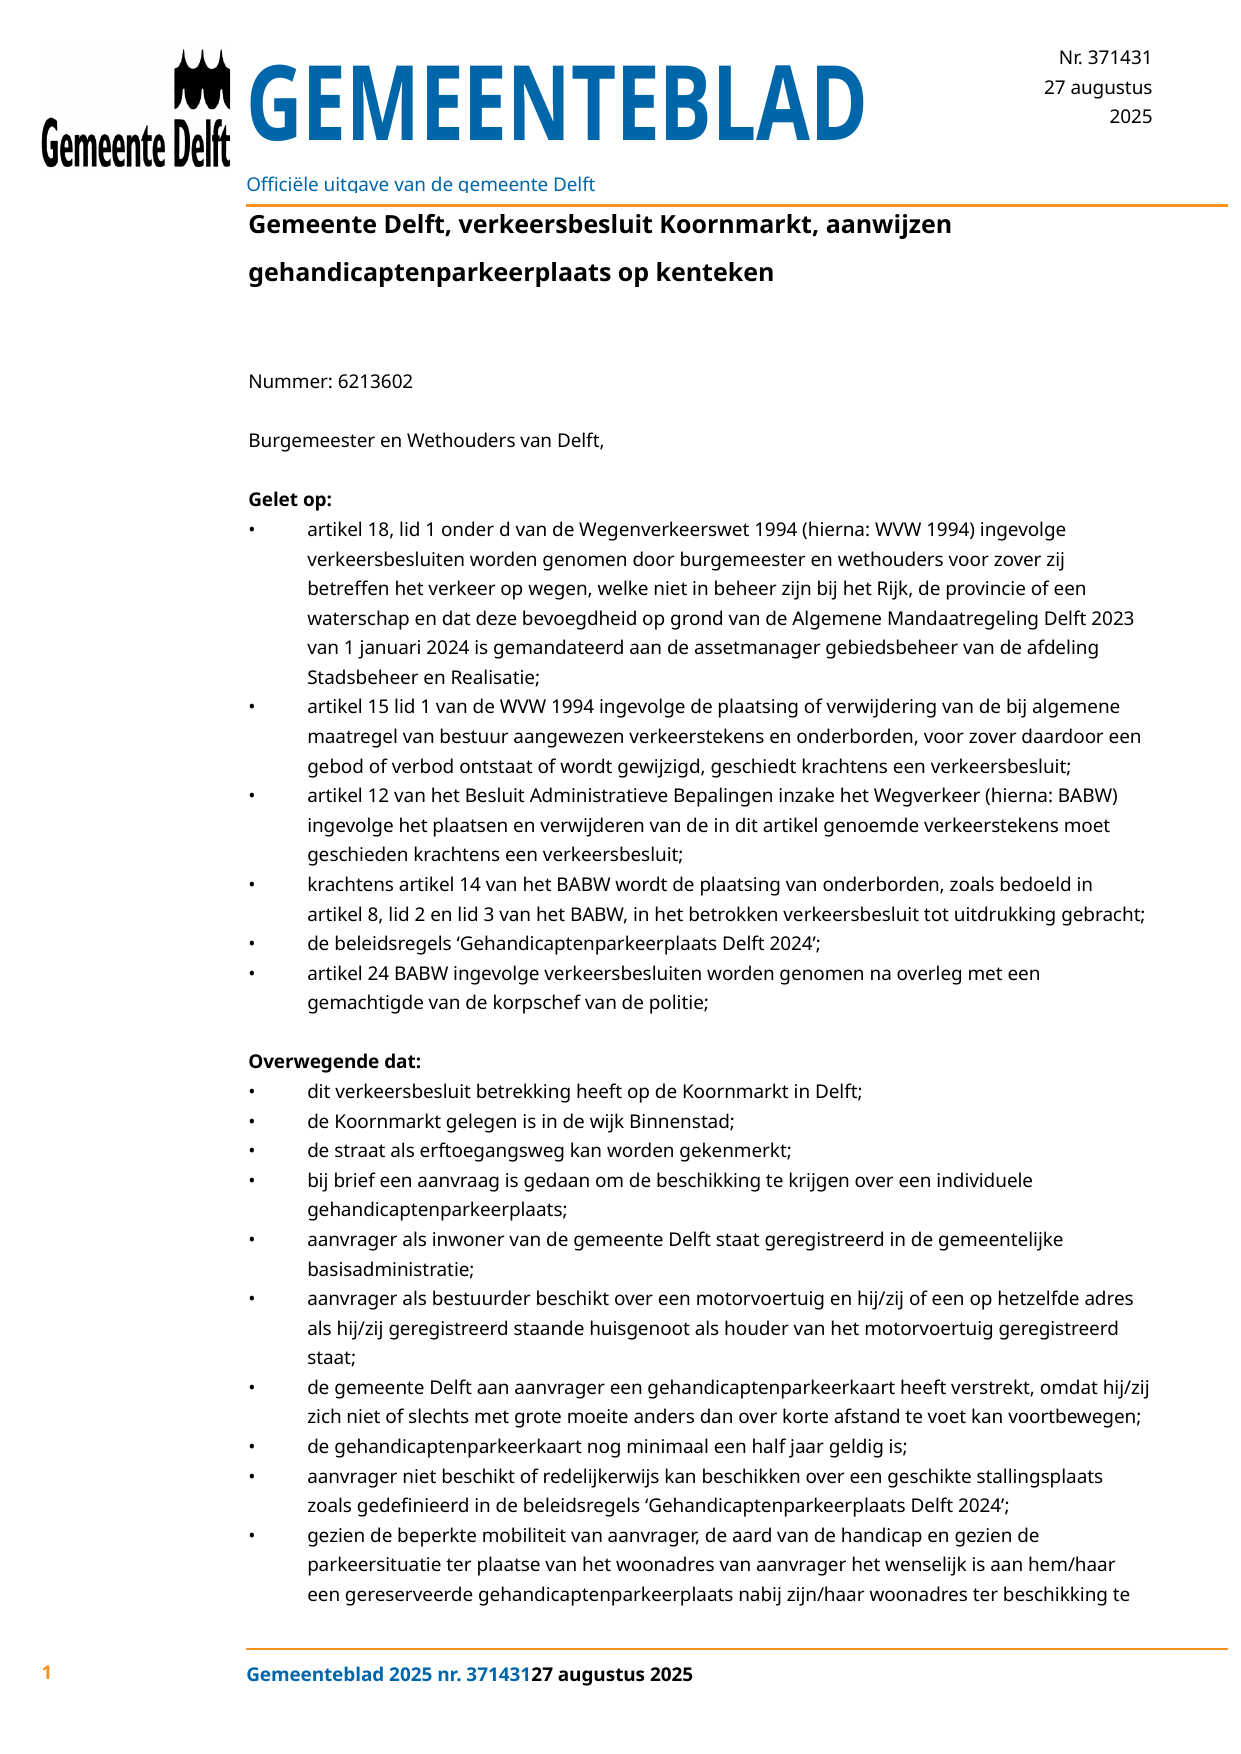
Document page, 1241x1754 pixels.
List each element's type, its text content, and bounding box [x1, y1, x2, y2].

text Nummer: 6213602 [248, 368, 1152, 394]
list de gehandicaptenparkeerkaart nog minimaal een half jaar geldig is; [248, 1433, 1152, 1459]
list artikel 12 van het Besluit Administratieve Bepalingen inzake het Wegverkeer (hierna: BABW) ingevolge het plaatsen en verwijderen van de in dit artikel genoemde verkeerstekens moet geschieden krachtens een verkeersbesluit; [248, 782, 1152, 867]
list de straat als erftoegangsweg kan worden gekenmerkt; [248, 1137, 1152, 1163]
list de Koornmarkt gelegen is in de wijk Binnenstad; [248, 1108, 1152, 1133]
list artikel 24 BABW ingevolge verkeersbesluiten worden genomen na overleg met een gemachtigde van de korpschef van de politie; [248, 960, 1152, 1015]
list de beleidsregels ‘Gehandicaptenparkeerplaats Delft 2024’; [248, 930, 1152, 956]
list artikel 15 lid 1 van de WVW 1994 ingevolge de plaatsing of verwijdering van de bij algemene maatregel van bestuur aangewezen verkeerstekens en onderborden, voor zover daardoor een gebod of verbod ontstaat of wordt gewijzigd, geschiedt krachtens een verkeersbesluit; [248, 694, 1152, 778]
text Overwegende dat: [248, 1049, 1152, 1074]
picture [41, 47, 231, 172]
list artikel 18, lid 1 onder d van de Wegenverkeerswet 1994 (hierna: WVW 1994) ingevolge verkeersbesluiten worden genomen door burgemeester en wethouders voor zover zij betreffen het verkeer op wegen, welke niet in beheer zijn bij het Rijk, de provincie of een waterschap en dat deze bevoegdheid op grond van de Algemene Mandaatregeling Delft 2023 van 1 januari 2024 is gemandateerd aan de assetmanager gebiedsbeheer van de afdeling Stadsbeheer en Realisatie; [248, 516, 1152, 690]
list aanvrager als bestuurder beschikt over een motorvoertuig en hij/zij of een op hetzelfde adres als hij/zij geregistreerd staande huisgenoot als houder van het motorvoertuig geregistreerd staat; [248, 1285, 1152, 1370]
text Gelet op: [248, 487, 1152, 512]
list gezien de beperkte mobiliteit van aanvrager, de aard van de handicap en gezien de parkeersituatie ter plaatse van het woonadres van aanvrager het wenselijk is aan hem/haar een gereserveerde gehandicaptenparkeerplaats nabij zijn/haar woonadres ter beschikking te [248, 1522, 1152, 1607]
list dit verkeersbesluit betrekking heeft op de Koornmarkt in Delft; [248, 1078, 1152, 1104]
list aanvrager als inwoner van de gemeente Delft staat geregistreerd in de gemeentelijke basisadministratie; [248, 1226, 1152, 1281]
list aanvrager niet beschikt of redelijkerwijs kan beschikken over een geschikte stallingsplaats zoals gedefinieerd in de beleidsregels ‘Gehandicaptenparkeerplaats Delft 2024’; [248, 1463, 1152, 1518]
list krachtens artikel 14 van het BABW wordt de plaatsing van onderborden, zoals bedoeld in artikel 8, lid 2 en lid 3 van het BABW, in het betrokken verkeersbesluit tot uitdrukking gebracht; [248, 871, 1152, 926]
list bij brief een aanvraag is gedaan om de beschikking te krijgen over een individuele gehandicaptenparkeerplaats; [248, 1167, 1152, 1222]
text Gemeente Delft, verkeersbesluit Koornmarkt, aanwijzen gehandicaptenparkeerplaats op kenteken [248, 207, 1152, 288]
text Burgemeester en Wethouders van Delft, [248, 427, 1152, 453]
list de gemeente Delft aan aanvrager een gehandicaptenparkeerkaart heeft verstrekt, omdat hij/zij zich niet of slechts met grote moeite anders dan over korte afstand te voet kan voortbewegen; [248, 1374, 1152, 1429]
